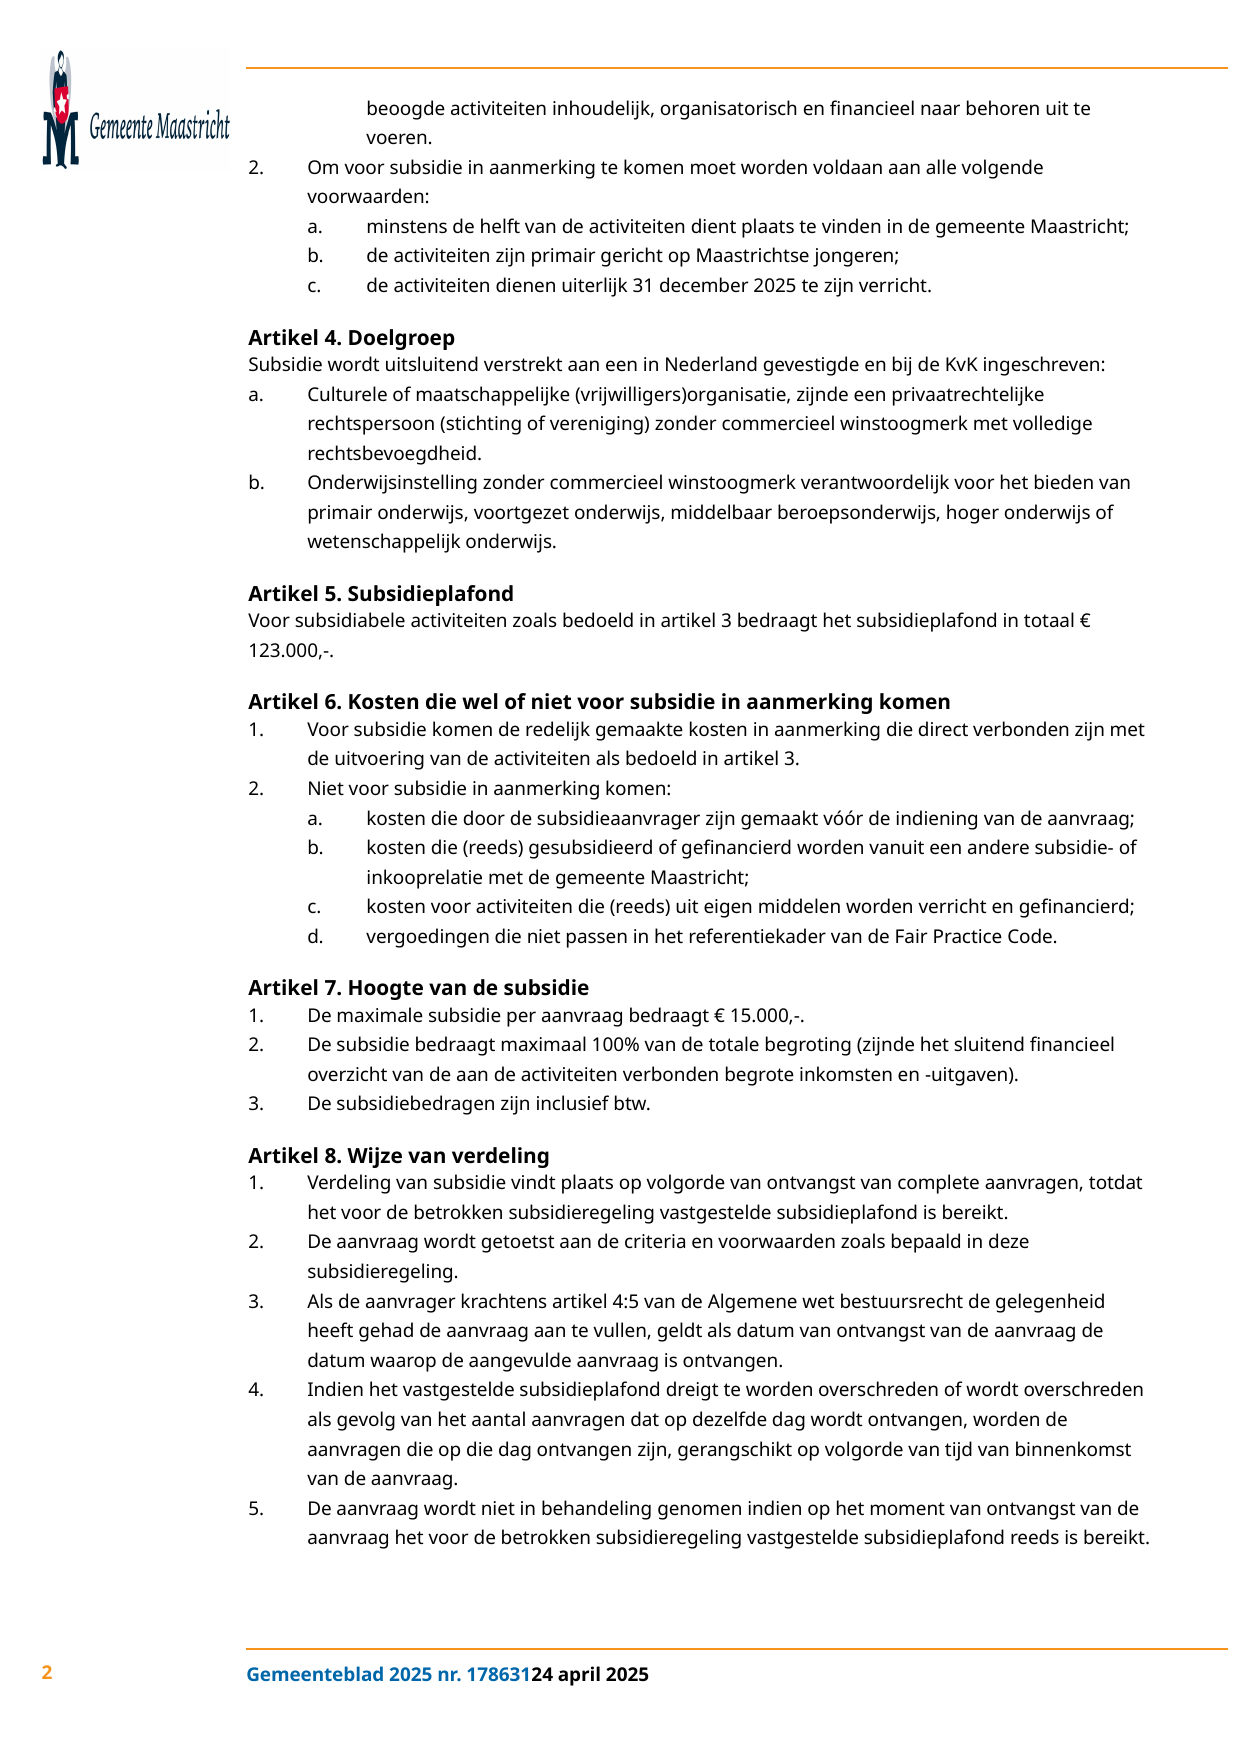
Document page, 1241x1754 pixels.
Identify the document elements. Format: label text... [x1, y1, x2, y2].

list De aanvraag wordt niet in behandeling genomen indien op het moment van ontvangst van de aanvraag het voor de betrokken subsidieregeling vastgestelde subsidieplafond reeds is bereikt. [248, 1495, 1152, 1550]
list kosten die door de subsidieaanvrager zijn gemaakt vóór de indiening van de aanvraag; [307, 805, 1152, 830]
list beoogde activiteiten inhoudelijk, organisatorisch en financieel naar behoren uit te voeren. [307, 95, 1152, 150]
list de activiteiten zijn primair gericht op Maastrichtse jongeren; [307, 243, 1152, 268]
text Voor subsidiabele activiteiten zoals bedoeld in artikel 3 bedraagt het subsidieplafond in totaal € 123.000,-. [248, 607, 1152, 663]
list Onderwijsinstelling zonder commercieel winstoogmerk verantwoordelijk voor het bieden van primair onderwijs, voortgezet onderwijs, middelbaar beroepsonderwijs, hoger onderwijs of wetenschappelijk onderwijs. [248, 469, 1152, 554]
list Verdeling van subsidie vindt plaats op volgorde van ontvangst van complete aanvragen, totdat het voor de betrokken subsidieregeling vastgestelde subsidieplafond is bereikt. [248, 1169, 1152, 1225]
text Subsidie wordt uitsluitend verstrekt aan een in Nederland gevestigde en bij de KvK ingeschreven: [248, 351, 1152, 377]
text Artikel 8. Wijze van verdeling [248, 1141, 1152, 1169]
list minstens de helft van de activiteiten dient plaats te vinden in de gemeente Maastricht; [307, 213, 1152, 239]
list de activiteiten dienen uiterlijk 31 december 2025 te zijn verricht. [307, 272, 1152, 298]
list De aanvraag wordt getoetst aan de criteria en voorwaarden zoals bepaald in deze subsidieregeling. [248, 1229, 1152, 1284]
list Voor subsidie komen de redelijk gemaakte kosten in aanmerking die direct verbonden zijn met de uitvoering van de activiteiten als bedoeld in artikel 3. [248, 716, 1152, 771]
list Om voor subsidie in aanmerking te komen moet worden voldaan aan alle volgende voorwaarden: [248, 154, 1152, 209]
list kosten die (reeds) gesubsidieerd of gefinancierd worden vanuit een andere subsidie- of inkooprelatie met de gemeente Maastricht; [307, 834, 1152, 889]
text Artikel 7. Hoogte van de subsidie [248, 973, 1152, 1002]
text Artikel 5. Subsidieplafond [248, 579, 1152, 607]
text Artikel 4. Doelgroep [248, 323, 1152, 351]
list De maximale subsidie per aanvraag bedraagt € 15.000,-. [248, 1002, 1152, 1028]
list vergoedingen die niet passen in het referentiekader van de Fair Practice Code. [307, 923, 1152, 949]
picture [41, 47, 231, 172]
list Indien het vastgestelde subsidieplafond dreigt te worden overschreden of wordt overschreden als gevolg van het aantal aanvragen dat op dezelfde dag wordt ontvangen, worden de aanvragen die op die dag ontvangen zijn, gerangschikt op volgorde van tijd van binnenkomst van de aanvraag. [248, 1377, 1152, 1491]
list Als de aanvrager krachtens artikel 4:5 van de Algemene wet bestuursrecht de gelegenheid heeft gehad de aanvraag aan te vullen, geldt als datum van ontvangst van de aanvraag de datum waarop de aangevulde aanvraag is ontvangen. [248, 1288, 1152, 1373]
text Artikel 6. Kosten die wel of niet voor subsidie in aanmerking komen [248, 687, 1152, 716]
list kosten voor activiteiten die (reeds) uit eigen middelen worden verricht en gefinancierd; [307, 893, 1152, 919]
list De subsidie bedraagt maximaal 100% van de totale begroting (zijnde het sluitend financieel overzicht van de aan de activiteiten verbonden begrote inkomsten en -uitgaven). [248, 1031, 1152, 1087]
list De subsidiebedragen zijn inclusief btw. [248, 1091, 1152, 1116]
list Niet voor subsidie in aanmerking komen: [248, 775, 1152, 801]
list Culturele of maatschappelijke (vrijwilligers)organisatie, zijnde een privaatrechtelijke rechtspersoon (stichting of vereniging) zonder commercieel winstoogmerk met volledige rechtsbevoegdheid. [248, 381, 1152, 466]
